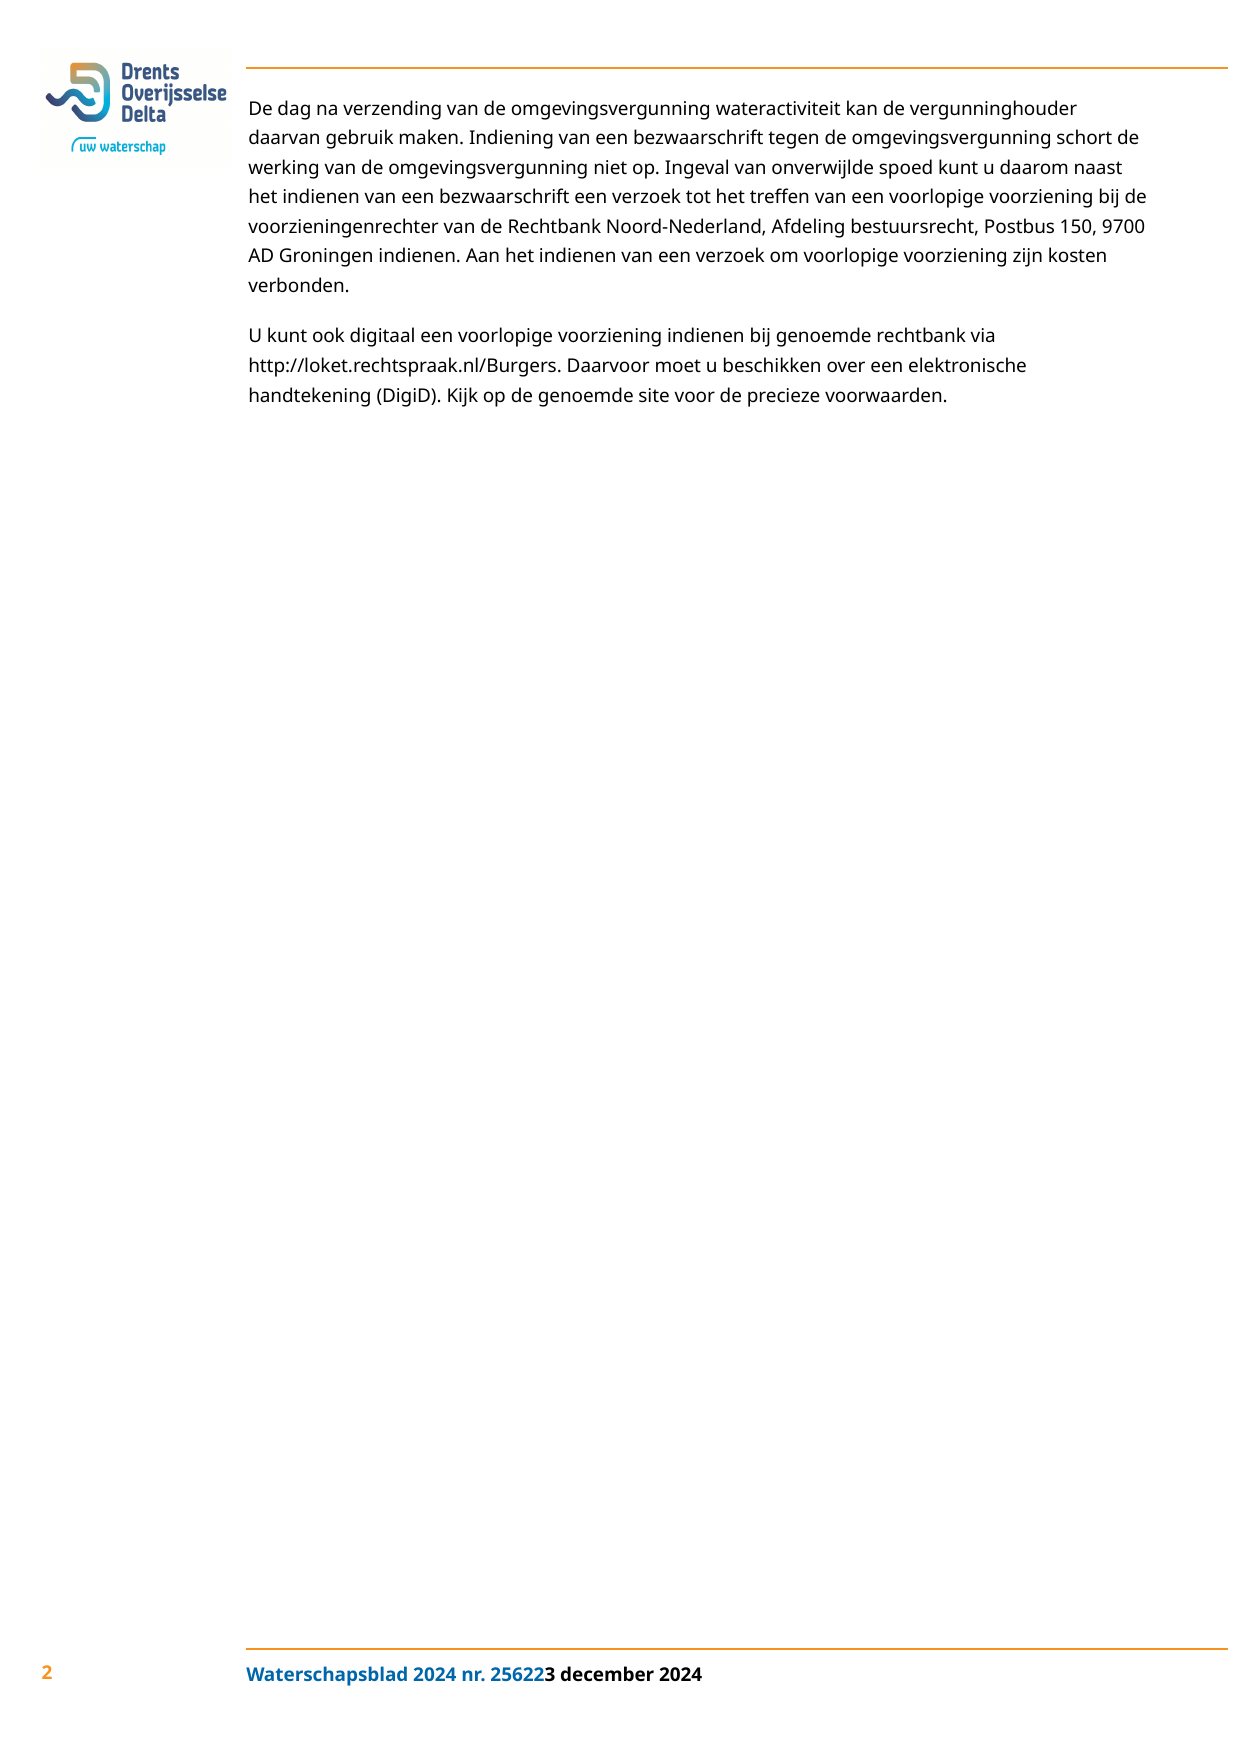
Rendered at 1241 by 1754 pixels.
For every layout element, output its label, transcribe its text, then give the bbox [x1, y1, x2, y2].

text De dag na verzending van de omgevingsvergunning wateractiviteit kan de vergunninghouder daarvan gebruik maken. Indiening van een bezwaarschrift tegen de omgevingsvergunning schort de werking van de omgevingsvergunning niet op. Ingeval van onverwijlde spoed kunt u daarom naast het indienen van een bezwaarschrift een verzoek tot het treffen van een voorlopige voorziening bij de voorzieningenrechter van de Rechtbank Noord-Nederland, Afdeling bestuursrecht, Postbus 150, 9700 AD Groningen indienen. Aan het indienen van een verzoek om voorlopige voorziening zijn kosten verbonden. [248, 95, 1152, 298]
text U kunt ook digitaal een voorlopige voorziening indienen bij genoemde rechtbank via http://loket.rechtspraak.nl/Burgers. Daarvoor moet u beschikken over een elektronische handtekening (DigiD). Kijk op de genoemde site voor de precieze voorwaarden. [248, 323, 1152, 408]
picture [41, 47, 231, 172]
